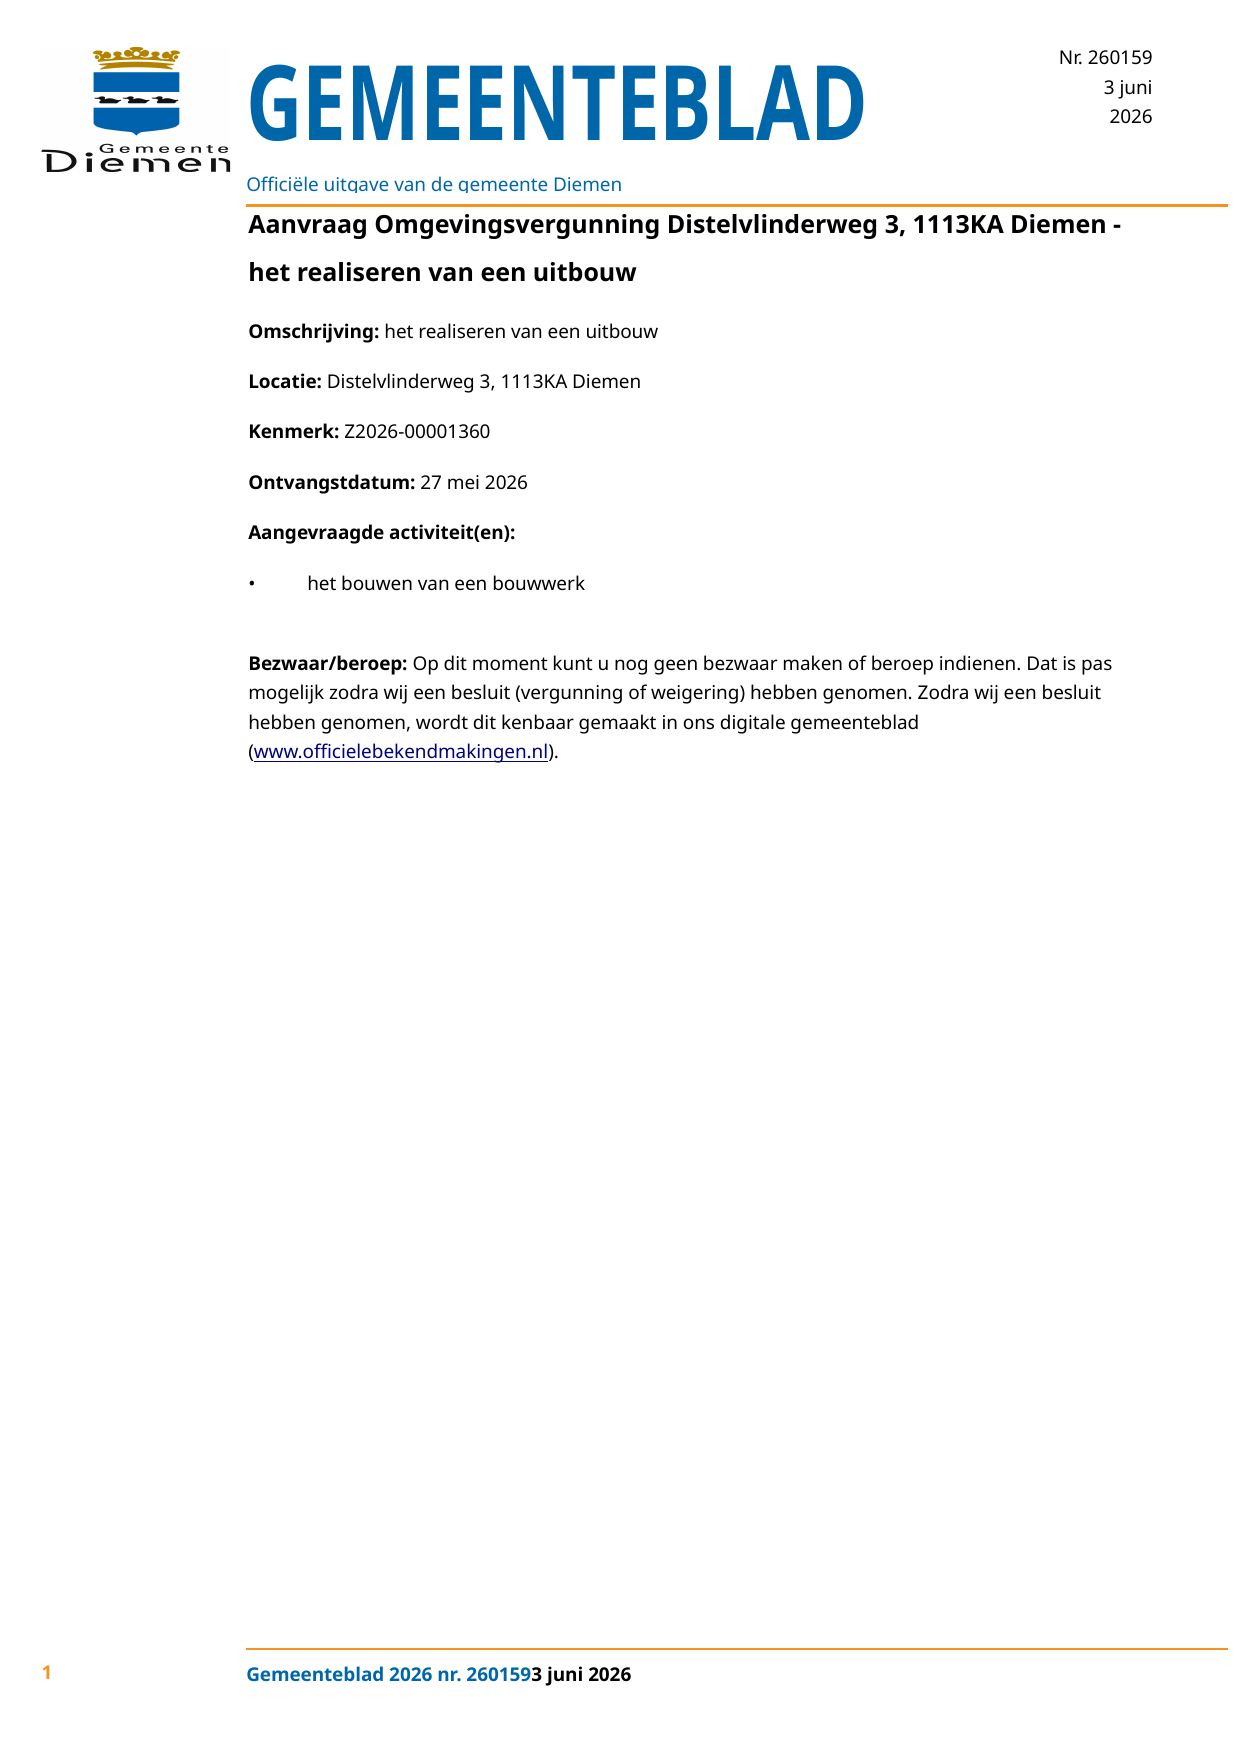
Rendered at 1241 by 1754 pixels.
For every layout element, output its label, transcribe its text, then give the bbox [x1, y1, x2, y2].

text Bezwaar/beroep: Op dit moment kunt u nog geen bezwaar maken of beroep indienen. Dat is pas mogelijk zodra wij een besluit (vergunning of weigering) hebben genomen. Zodra wij een besluit hebben genomen, wordt dit kenbaar gemaakt in ons digitale gemeenteblad (www.officielebekendmakingen.nl). [248, 650, 1152, 764]
text Locatie: Distelvlinderweg 3, 1113KA Diemen [248, 368, 1152, 394]
text Aanvraag Omgevingsvergunning Distelvlinderweg 3, 1113KA Diemen - het realiseren van een uitbouw [248, 207, 1152, 288]
list het bouwen van een bouwwerk [248, 570, 1152, 596]
text Aangevraagde activiteit(en): [248, 519, 1152, 545]
text Omschrijving: het realiseren van een uitbouw [248, 318, 1152, 344]
text Kenmerk: Z2026-00001360 [248, 419, 1152, 444]
text Ontvangstdatum: 27 mei 2026 [248, 469, 1152, 495]
picture [41, 47, 231, 172]
